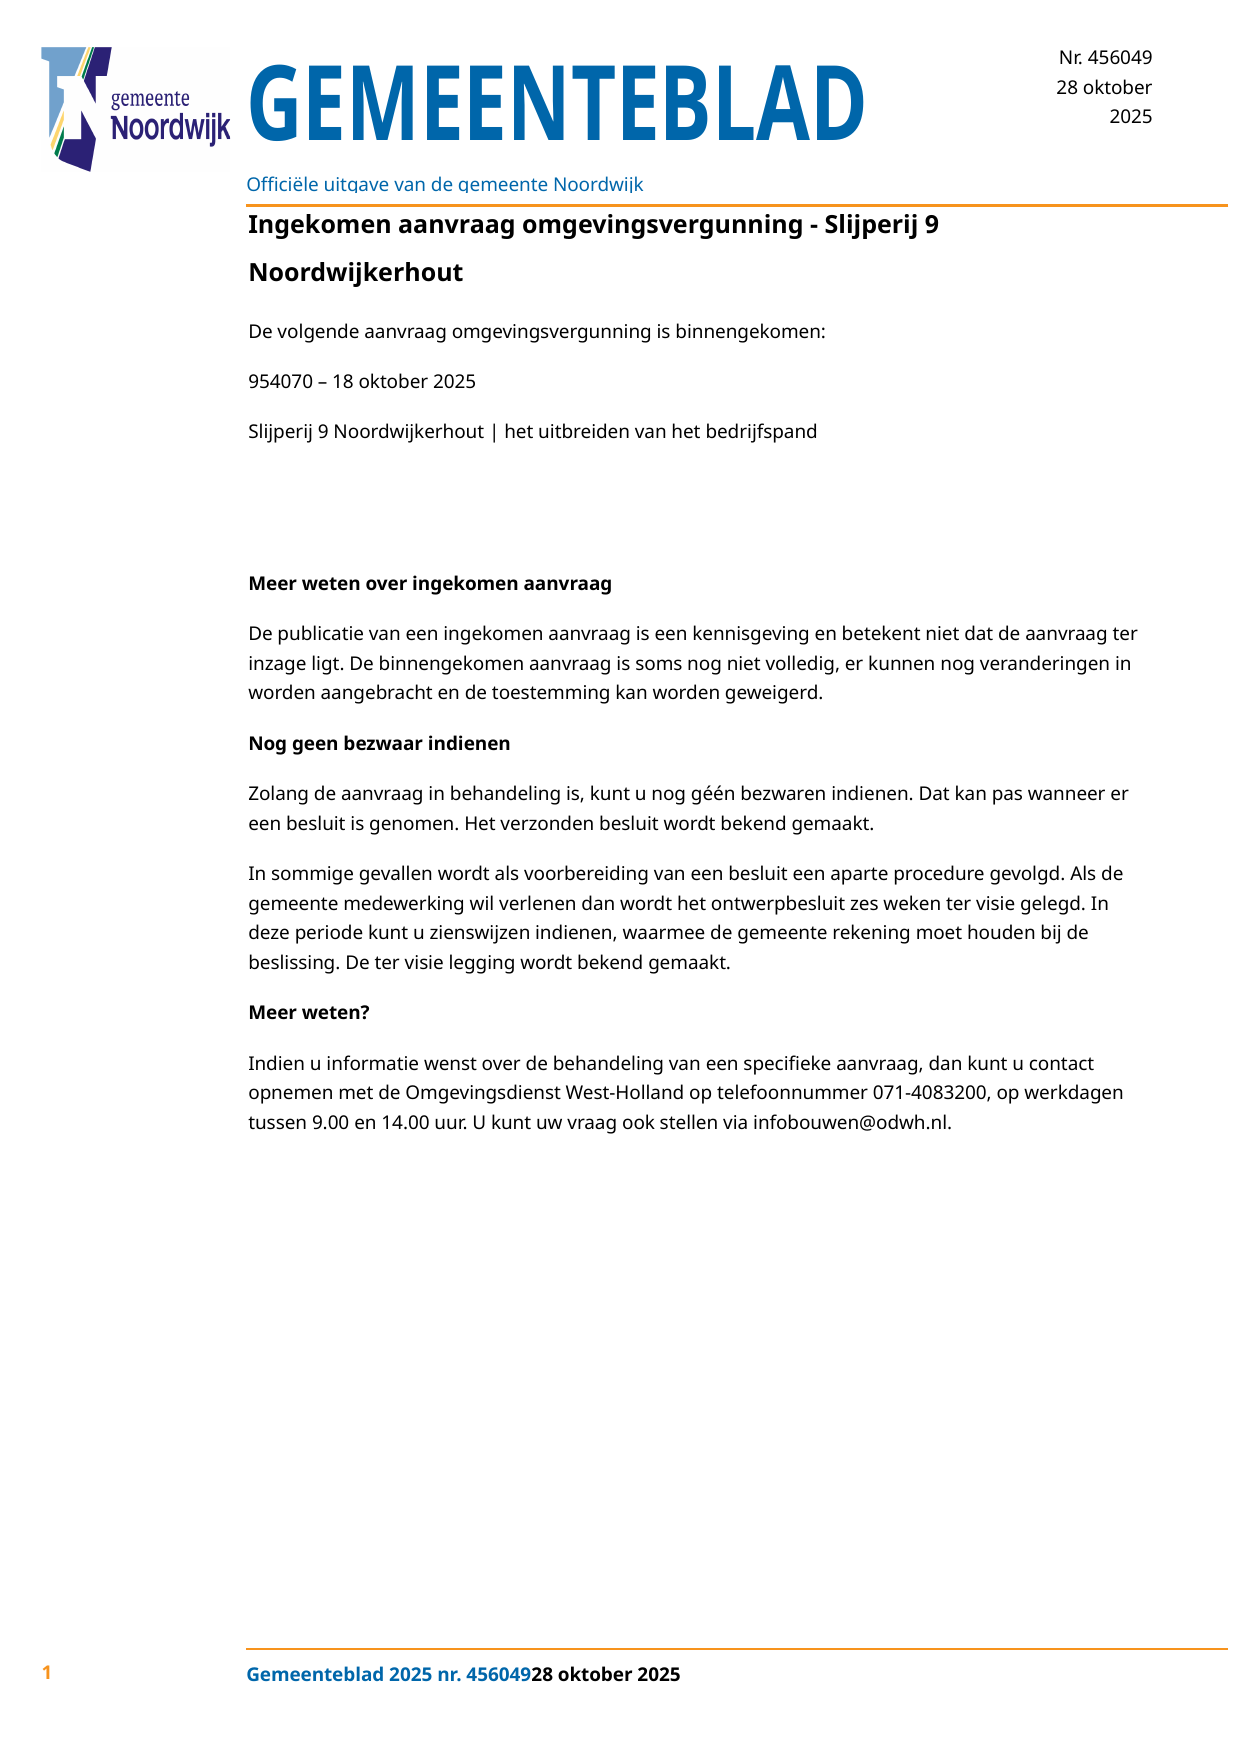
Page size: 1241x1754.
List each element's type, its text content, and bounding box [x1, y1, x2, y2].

text Indien u informatie wenst over de behandeling van een specifieke aanvraag, dan kunt u contact opnemen met de Omgevingsdienst West-Holland op telefoonnummer 071-4083200, op werkdagen tussen 9.00 en 14.00 uur. U kunt uw vraag ook stellen via infobouwen@odwh.nl. [248, 1050, 1152, 1135]
text Slijperij 9 Noordwijkerhout | het uitbreiden van het bedrijfspand [248, 419, 1152, 444]
text De volgende aanvraag omgevingsvergunning is binnengekomen: [248, 318, 1152, 344]
picture [41, 47, 231, 172]
text Ingekomen aanvraag omgevingsvergunning - Slijperij 9 Noordwijkerhout [248, 207, 1152, 288]
text 954070 – 18 oktober 2025 [248, 368, 1152, 394]
text De publicatie van een ingekomen aanvraag is een kennisgeving en betekent niet dat de aanvraag ter inzage ligt. De binnengekomen aanvraag is soms nog niet volledig, er kunnen nog veranderingen in worden aangebracht en de toestemming kan worden geweigerd. [248, 620, 1152, 705]
text Nog geen bezwaar indienen [248, 730, 1152, 756]
text In sommige gevallen wordt als voorbereiding van een besluit een aparte procedure gevolgd. Als de gemeente medewerking wil verlenen dan wordt het ontwerpbesluit zes weken ter visie gelegd. In deze periode kunt u zienswijzen indienen, waarmee de gemeente rekening moet houden bij de beslissing. De ter visie legging wordt bekend gemaakt. [248, 860, 1152, 975]
text Meer weten over ingekomen aanvraag [248, 570, 1152, 596]
text Zolang de aanvraag in behandeling is, kunt u nog géén bezwaren indienen. Dat kan pas wanneer er een besluit is genomen. Het verzonden besluit wordt bekend gemaakt. [248, 780, 1152, 836]
text Meer weten? [248, 999, 1152, 1025]
